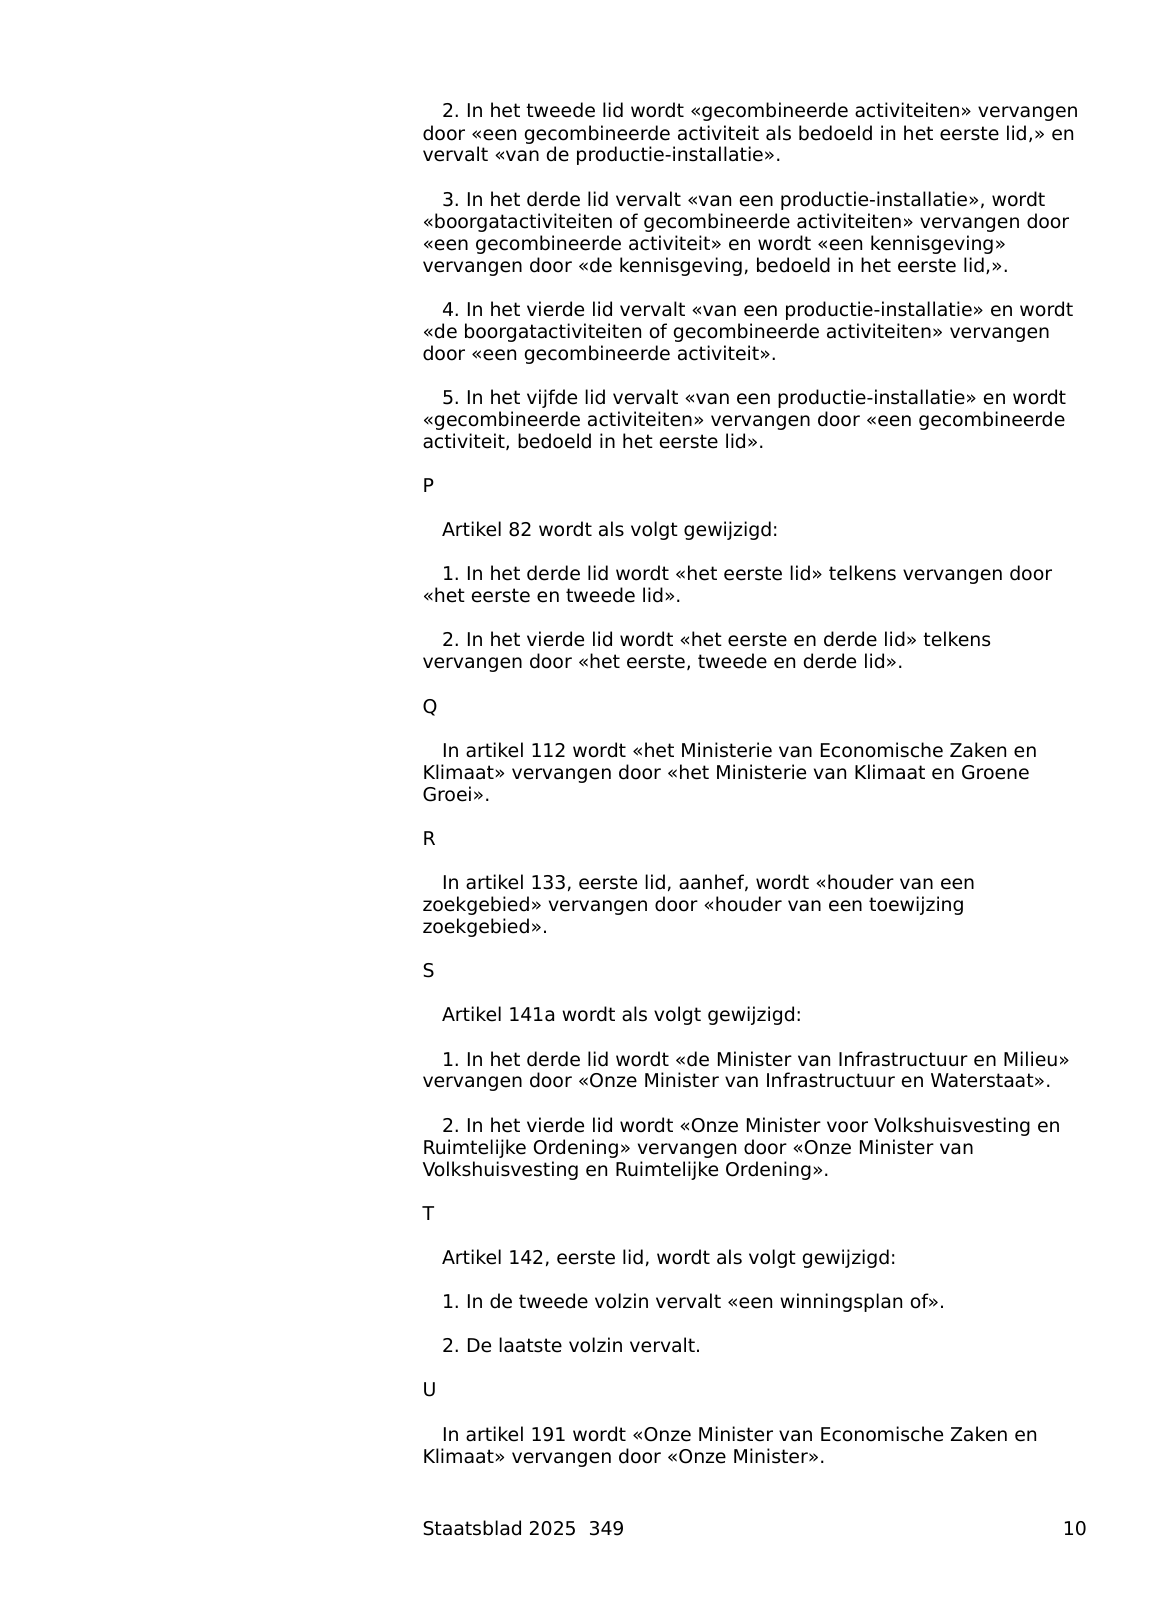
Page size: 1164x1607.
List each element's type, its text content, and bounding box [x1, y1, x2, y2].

text R [422, 828, 1087, 850]
text T [422, 1203, 1087, 1225]
text 5. In het vijfde lid vervalt «van een productie-installatie» en wordt «gecombineerde activiteiten» vervangen door «een gecombineerde activiteit, bedoeld in het eerste lid». [422, 387, 1087, 453]
text In artikel 191 wordt «Onze Minister van Economische Zaken en Klimaat» vervangen door «Onze Minister». [422, 1423, 1087, 1467]
text 1. In het derde lid wordt «het eerste lid» telkens vervangen door «het eerste en tweede lid». [422, 563, 1087, 607]
text In artikel 112 wordt «het Ministerie van Economische Zaken en Klimaat» vervangen door «het Ministerie van Klimaat en Groene Groei». [422, 740, 1087, 806]
text Q [422, 696, 1087, 717]
text 2. In het tweede lid wordt «gecombineerde activiteiten» vervangen door «een gecombineerde activiteit als bedoeld in het eerste lid,» en vervalt «van de productie-installatie». [422, 100, 1087, 166]
text 2. De laatste volzin vervalt. [422, 1335, 1087, 1357]
text 1. In het derde lid wordt «de Minister van Infrastructuur en Milieu» vervangen door «Onze Minister van Infrastructuur en Waterstaat». [422, 1048, 1087, 1092]
text Artikel 142, eerste lid, wordt als volgt gewijzigd: [422, 1247, 1087, 1269]
text U [422, 1379, 1087, 1401]
text Artikel 141a wordt als volgt gewijzigd: [422, 1004, 1087, 1026]
text In artikel 133, eerste lid, aanhef, wordt «houder van een zoekgebied» vervangen door «houder van een toewijzing zoekgebied». [422, 872, 1087, 938]
text 4. In het vierde lid vervalt «van een productie-installatie» en wordt «de boorgatactiviteiten of gecombineerde activiteiten» vervangen door «een gecombineerde activiteit». [422, 299, 1087, 364]
text 2. In het vierde lid wordt «Onze Minister voor Volkshuisvesting en Ruimtelijke Ordening» vervangen door «Onze Minister van Volkshuisvesting en Ruimtelijke Ordening». [422, 1114, 1087, 1181]
text 3. In het derde lid vervalt «van een productie-installatie», wordt «boorgatactiviteiten of gecombineerde activiteiten» vervangen door «een gecombineerde activiteit» en wordt «een kennisgeving» vervangen door «de kennisgeving, bedoeld in het eerste lid,». [422, 188, 1087, 276]
text S [422, 960, 1087, 982]
text Artikel 82 wordt als volgt gewijzigd: [422, 519, 1087, 541]
text 2. In het vierde lid wordt «het eerste en derde lid» telkens vervangen door «het eerste, tweede en derde lid». [422, 629, 1087, 673]
text 1. In de tweede volzin vervalt «een winningsplan of». [422, 1291, 1087, 1313]
text P [422, 475, 1087, 497]
